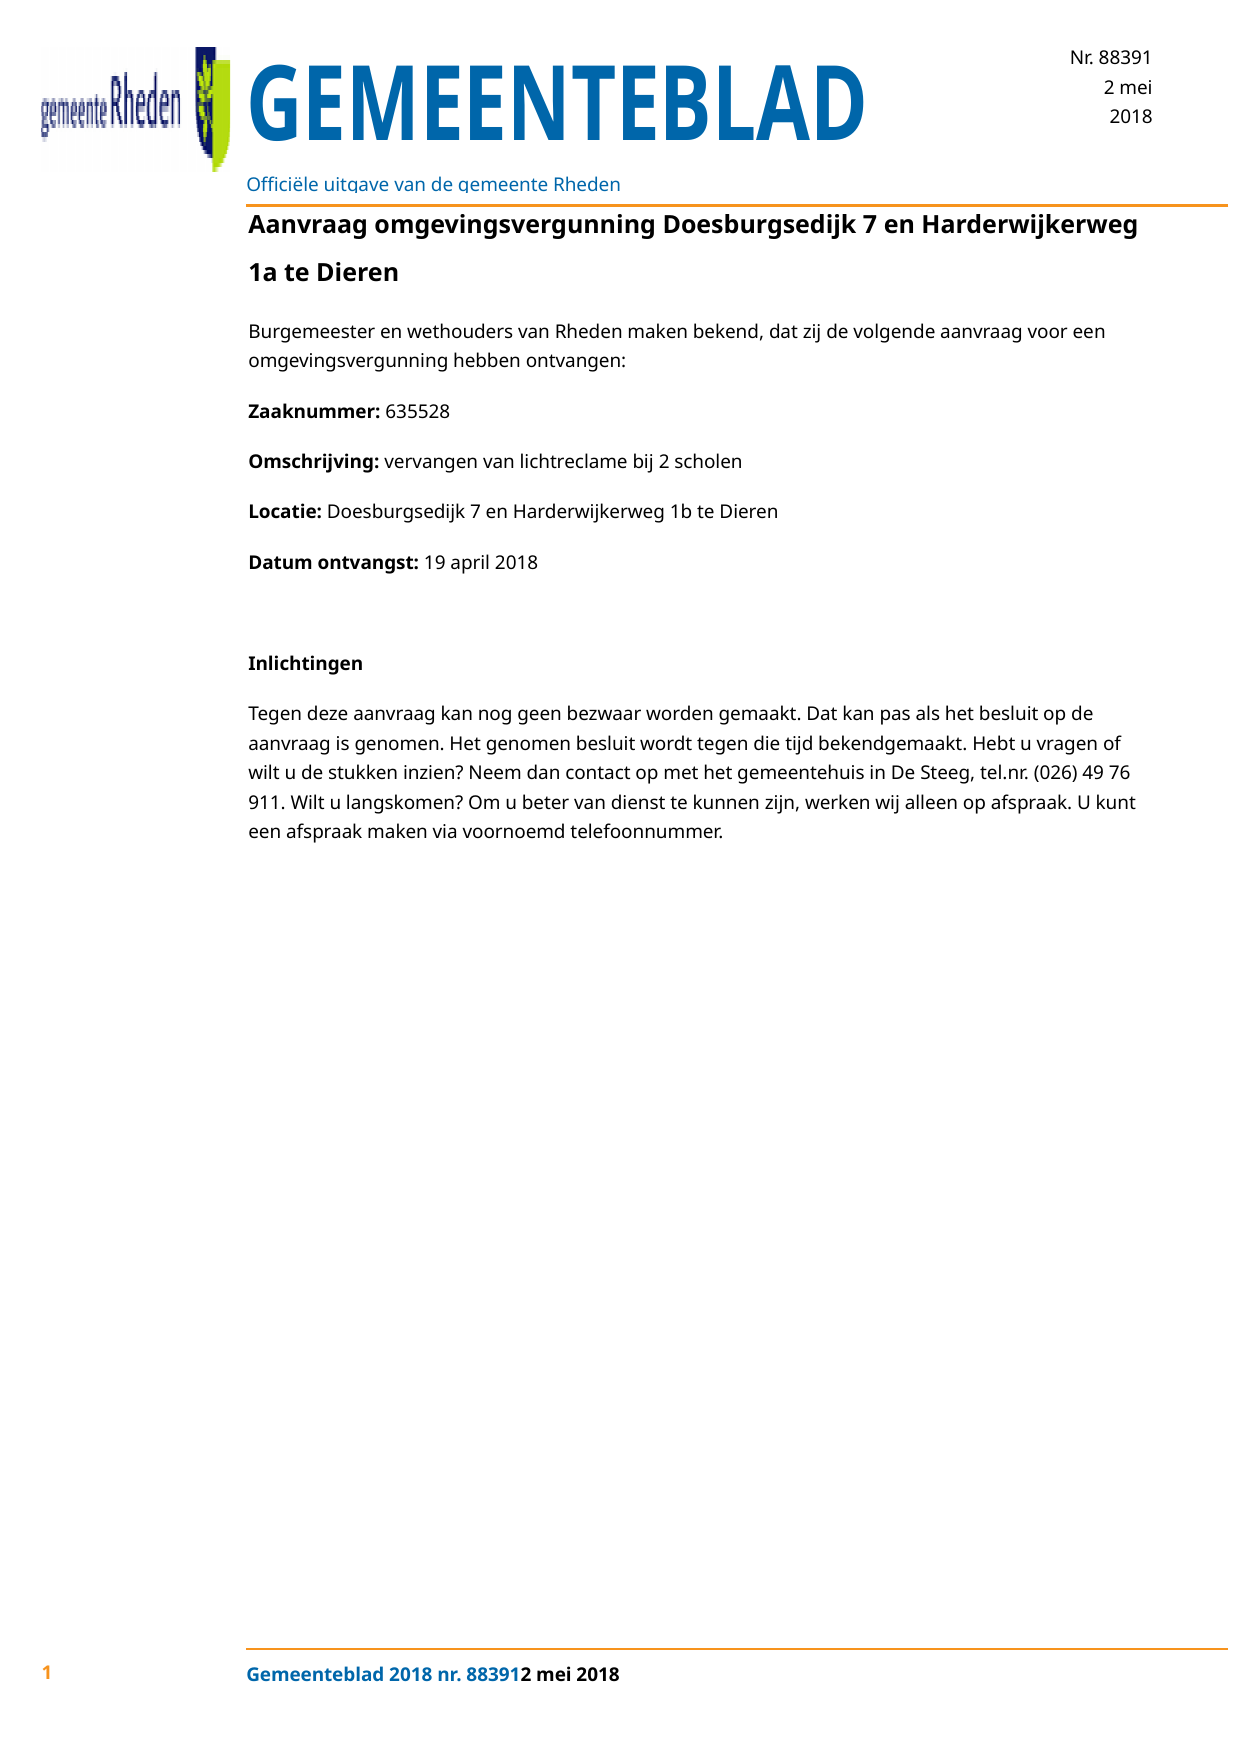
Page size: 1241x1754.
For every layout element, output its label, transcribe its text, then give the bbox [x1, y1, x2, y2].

text Omschrijving: vervangen van lichtreclame bij 2 scholen [248, 448, 1152, 474]
text Locatie: Doesburgsedijk 7 en Harderwijkerweg 1b te Dieren [248, 499, 1152, 524]
text Inlichtingen [248, 650, 1152, 676]
text Datum ontvangst: 19 april 2018 [248, 549, 1152, 575]
text Tegen deze aanvraag kan nog geen bezwaar worden gemaakt. Dat kan pas als het besluit op de aanvraag is genomen. Het genomen besluit wordt tegen die tijd bekendgemaakt. Hebt u vragen of wilt u de stukken inzien? Neem dan contact op met het gemeentehuis in De Steeg, tel.nr. (026) 49 76 911. Wilt u langskomen? Om u beter van dienst te kunnen zijn, werken wij alleen op afspraak. U kunt een afspraak maken via voornoemd telefoonnummer. [248, 700, 1152, 844]
text Burgemeester en wethouders van Rheden maken bekend, dat zij de volgende aanvraag voor een omgevingsvergunning hebben ontvangen: [248, 318, 1152, 373]
picture [41, 47, 231, 172]
text Aanvraag omgevingsvergunning Doesburgsedijk 7 en Harderwijkerweg 1a te Dieren [248, 207, 1152, 288]
text Zaaknummer: 635528 [248, 398, 1152, 424]
